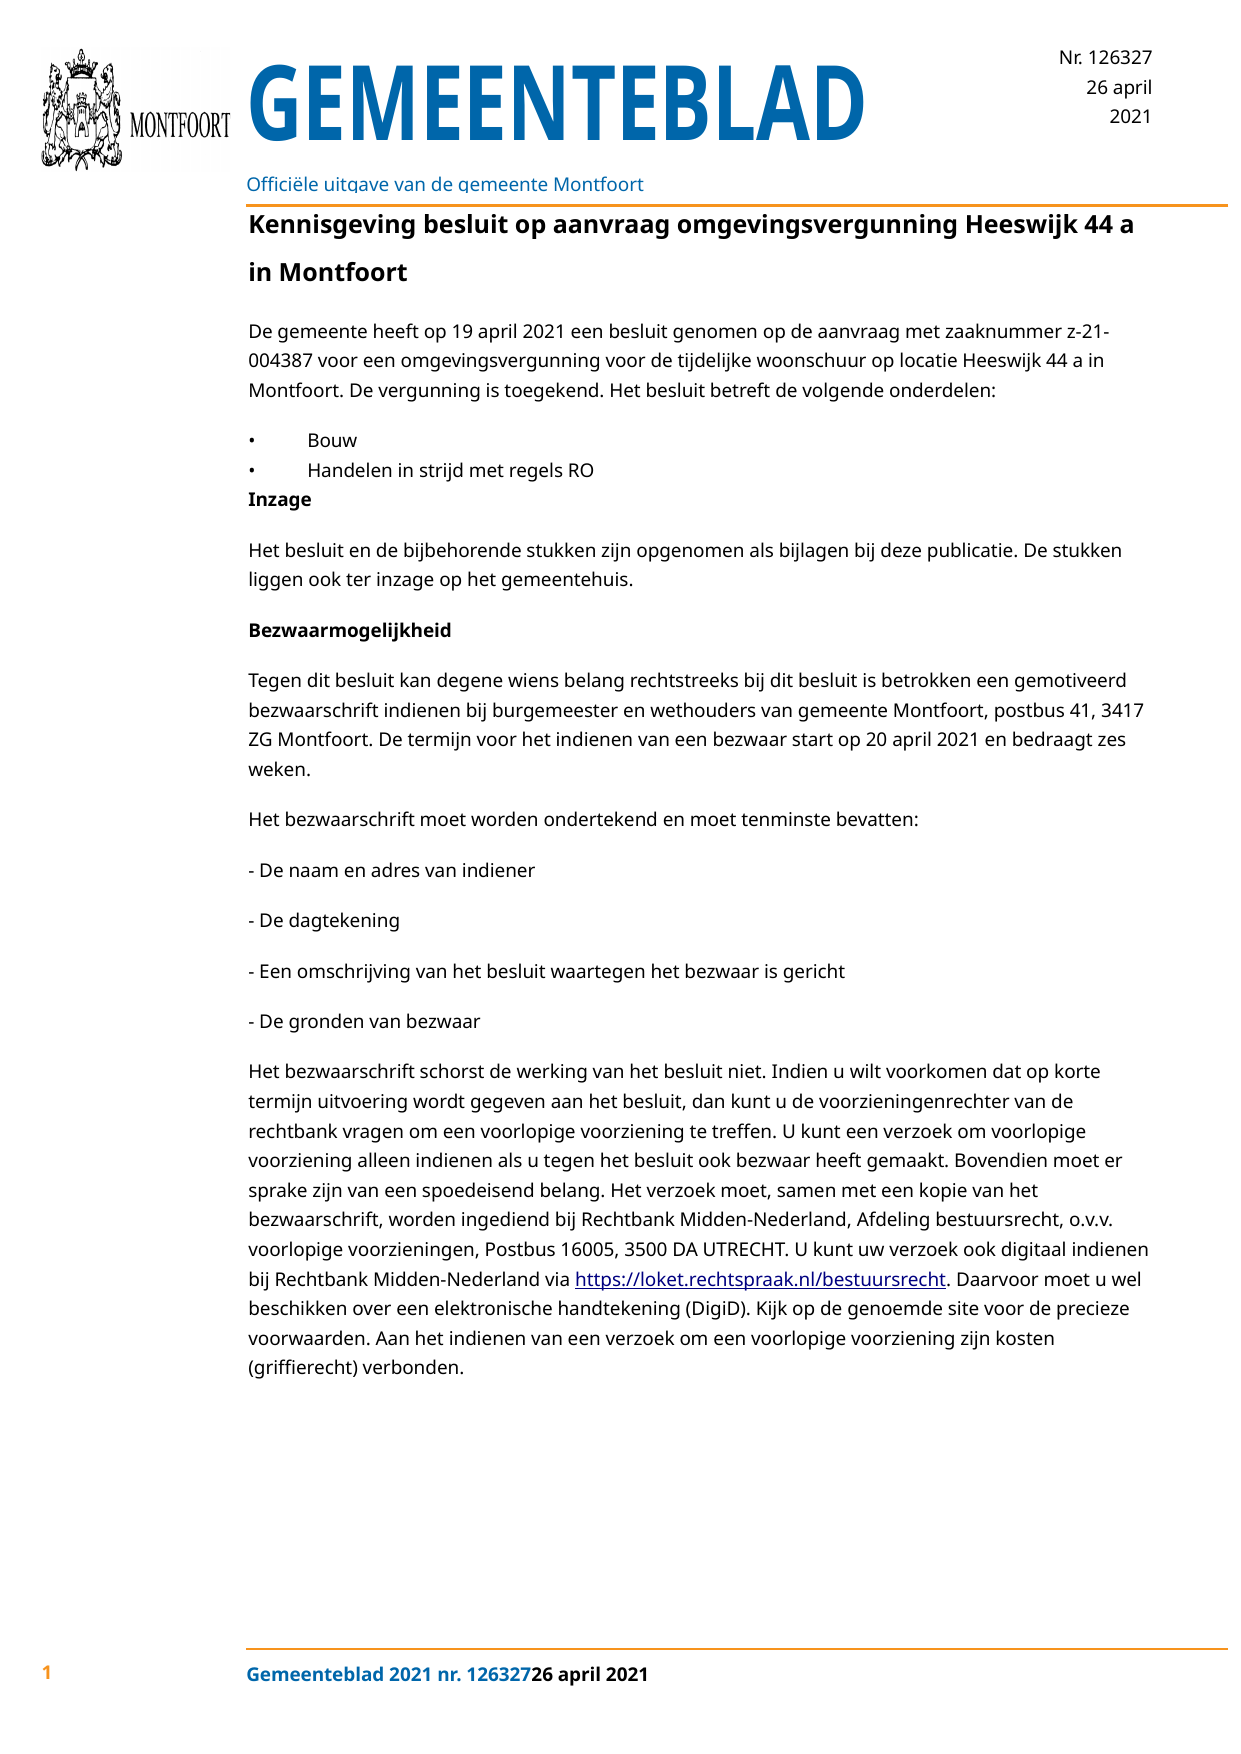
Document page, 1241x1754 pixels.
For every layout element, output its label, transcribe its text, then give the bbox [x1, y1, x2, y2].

list Handelen in strijd met regels RO [248, 457, 1152, 483]
text Tegen dit besluit kan degene wiens belang rechtstreeks bij dit besluit is betrokken een gemotiveerd bezwaarschrift indienen bij burgemeester en wethouders van gemeente Montfoort, postbus 41, 3417 ZG Montfoort. De termijn voor het indienen van een bezwaar start op 20 april 2021 en bedraagt zes weken. [248, 667, 1152, 782]
list Bouw [248, 427, 1152, 453]
text Kennisgeving besluit op aanvraag omgevingsvergunning Heeswijk 44 a in Montfoort [248, 207, 1152, 288]
text Het bezwaarschrift schorst de werking van het besluit niet. Indien u wilt voorkomen dat op korte termijn uitvoering wordt gegeven aan het besluit, dan kunt u de voorzieningenrechter van de rechtbank vragen om een voorlopige voorziening te treffen. U kunt een verzoek om voorlopige voorziening alleen indienen als u tegen het besluit ook bezwaar heeft gemaakt. Bovendien moet er sprake zijn van een spoedeisend belang. Het verzoek moet, samen met een kopie van het bezwaarschrift, worden ingediend bij Rechtbank Midden-Nederland, Afdeling bestuursrecht, o.v.v. voorlopige voorzieningen, Postbus 16005, 3500 DA UTRECHT. U kunt uw verzoek ook digitaal indienen bij Rechtbank Midden-Nederland via https://loket.rechtspraak.nl/bestuursrecht. Daarvoor moet u wel beschikken over een elektronische handtekening (DigiD). Kijk op de genoemde site voor de precieze voorwaarden. Aan het indienen van een verzoek om een voorlopige voorziening zijn kosten (griffierecht) verbonden. [248, 1059, 1152, 1380]
text - Een omschrijving van het besluit waartegen het bezwaar is gericht [248, 958, 1152, 984]
text Inzage [248, 487, 1152, 512]
text Het bezwaarschrift moet worden ondertekend en moet tenminste bevatten: [248, 807, 1152, 832]
text - De dagtekening [248, 907, 1152, 933]
text Het besluit en de bijbehorende stukken zijn opgenomen als bijlagen bij deze publicatie. De stukken liggen ook ter inzage op het gemeentehuis. [248, 537, 1152, 592]
picture [41, 47, 231, 172]
text Bezwaarmogelijkheid [248, 617, 1152, 643]
text - De gronden van bezwaar [248, 1008, 1152, 1034]
text De gemeente heeft op 19 april 2021 een besluit genomen op de aanvraag met zaaknummer z-21-004387 voor een omgevingsvergunning voor de tijdelijke woonschuur op locatie Heeswijk 44 a in Montfoort. De vergunning is toegekend. Het besluit betreft de volgende onderdelen: [248, 318, 1152, 403]
text - De naam en adres van indiener [248, 857, 1152, 883]
